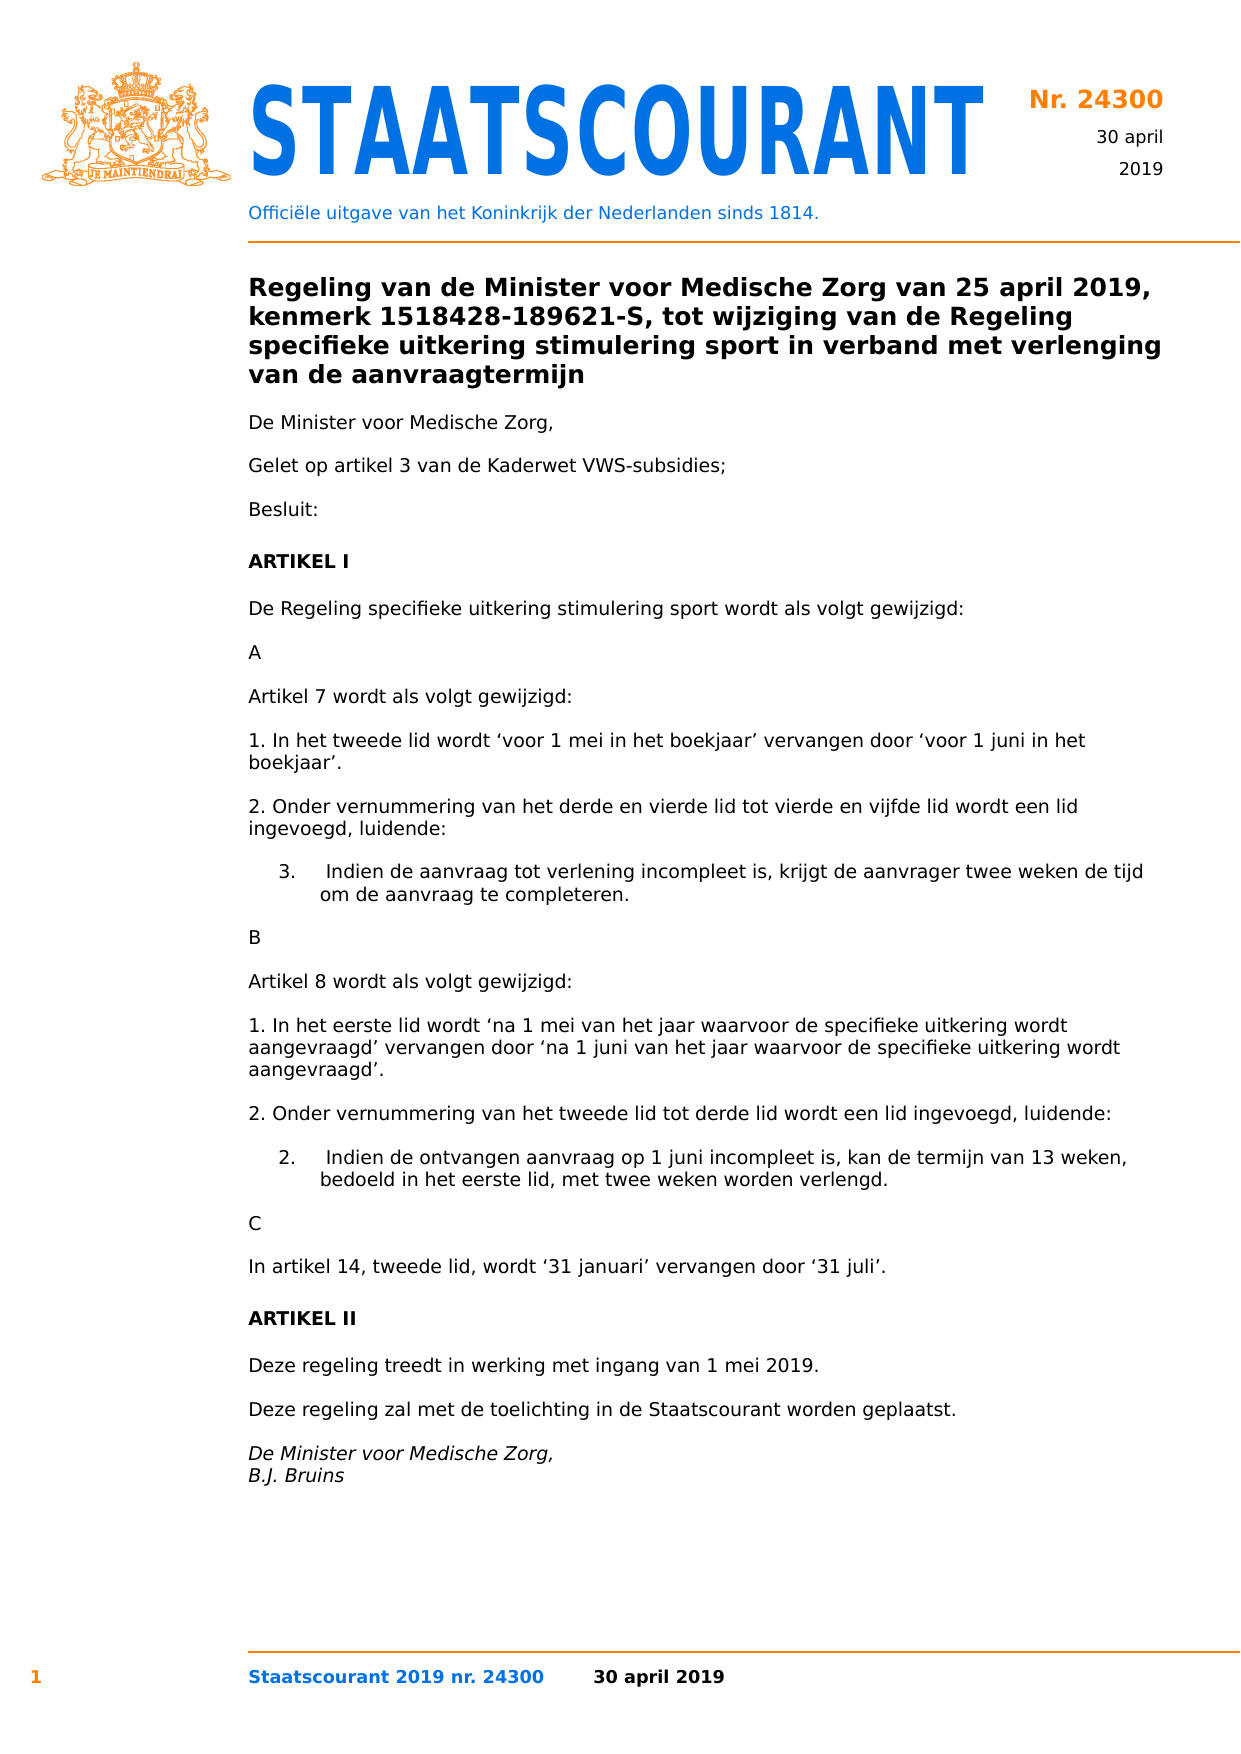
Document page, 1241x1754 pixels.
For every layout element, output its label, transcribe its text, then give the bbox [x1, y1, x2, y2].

text A [248, 642, 1163, 664]
text 2. Onder vernummering van het derde en vierde lid tot vierde en vijfde lid wordt een lid ingevoegd, luidende: [248, 796, 1163, 839]
text 3. Indien de aanvraag tot verlening incompleet is, krijgt de aanvrager twee weken de tijd om de aanvraag te completeren. [278, 861, 1163, 905]
text Deze regeling zal met de toelichting in de Staatscourant worden geplaatst. [248, 1399, 1163, 1421]
text 1. In het eerste lid wordt ‘na 1 mei van het jaar waarvoor de specifieke uitkering wordt aangevraagd’ vervangen door ‘na 1 juni van het jaar waarvoor de specifieke uitkering wordt aangevraagd’. [248, 1015, 1163, 1081]
text 1. In het tweede lid wordt ‘voor 1 mei in het boekjaar’ vervangen door ‘voor 1 juni in het boekjaar’. [248, 730, 1163, 774]
table_header [25, 62, 248, 241]
text Deze regeling treedt in werking met ingang van 1 mei 2019. [248, 1355, 1163, 1377]
picture [41, 62, 231, 186]
text In artikel 14, tweede lid, wordt ‘31 januari’ vervangen door ‘31 juli’. [248, 1256, 1163, 1278]
text De Minister voor Medische Zorg, B.J. Bruins [248, 1443, 1163, 1487]
text Gelet op artikel 3 van de Kaderwet VWS-subsidies; [248, 455, 1163, 477]
text B [248, 927, 1163, 949]
text Artikel 7 wordt als volgt gewijzigd: [248, 686, 1163, 708]
table_cell 30 april [998, 121, 1240, 153]
table_cell 2019 [998, 153, 1240, 203]
subtitle ARTIKEL II [248, 1308, 1163, 1330]
table_cell Officiële uitgave van het Koninkrijk der Nederlanden sinds 1814. [248, 203, 1240, 241]
text De Minister voor Medische Zorg, [248, 412, 1163, 433]
table_header STAATSCOURANT [248, 62, 998, 203]
text Besluit: [248, 499, 1163, 521]
text De Regeling specifieke uitkering stimulering sport wordt als volgt gewijzigd: [248, 598, 1163, 620]
subtitle ARTIKEL I [248, 551, 1163, 573]
text 2. Indien de ontvangen aanvraag op 1 juni incompleet is, kan de termijn van 13 weken, bedoeld in het eerste lid, met twee weken worden verlengd. [278, 1147, 1163, 1191]
text Artikel 8 wordt als volgt gewijzigd: [248, 971, 1163, 993]
text C [248, 1212, 1163, 1234]
subtitle Regeling van de Minister voor Medische Zorg van 25 april 2019, kenmerk 1518428-189621-S, tot wijziging van de Regeling specifieke uitkering stimulering sport in verband met verlenging van de aanvraagtermijn [248, 273, 1163, 390]
table_header Nr. 24300 [998, 62, 1240, 121]
text 2. Onder vernummering van het tweede lid tot derde lid wordt een lid ingevoegd, luidende: [248, 1103, 1163, 1125]
